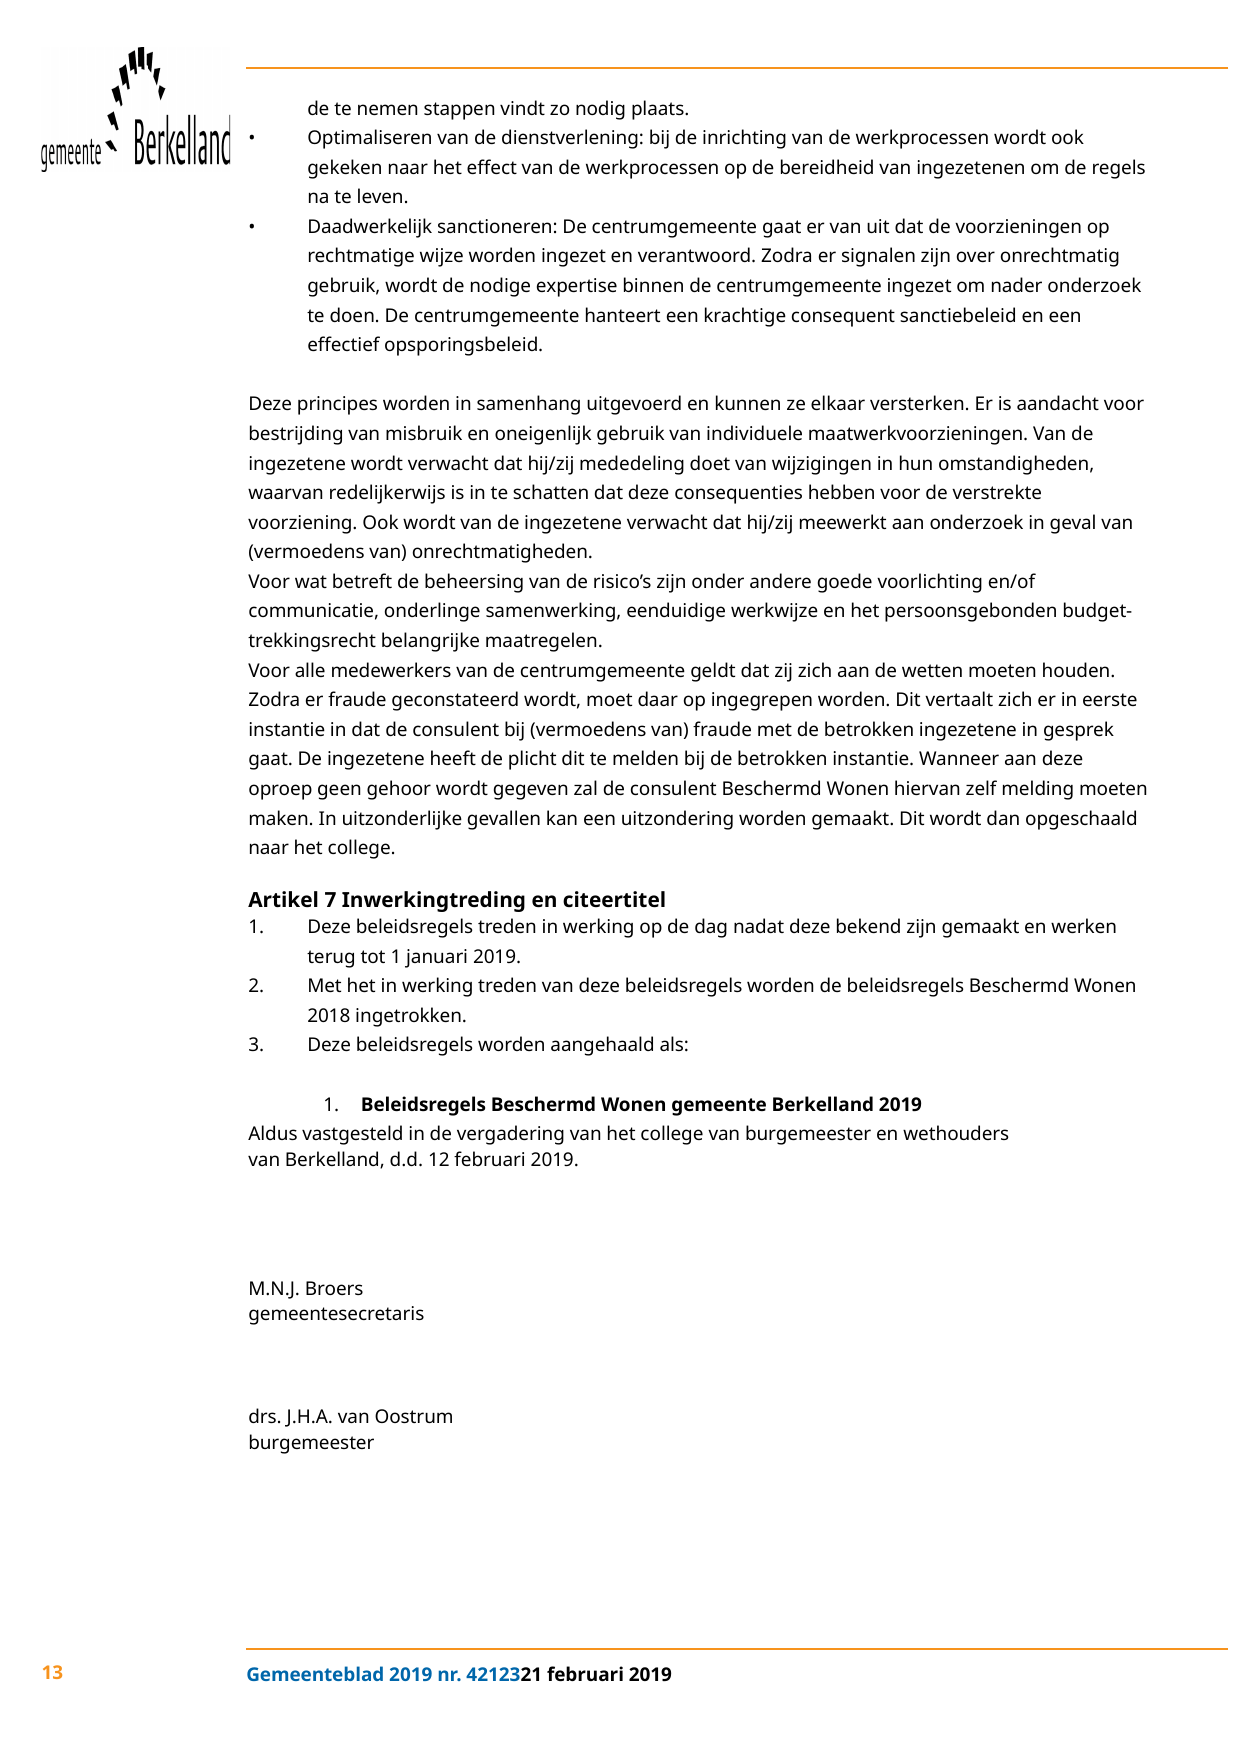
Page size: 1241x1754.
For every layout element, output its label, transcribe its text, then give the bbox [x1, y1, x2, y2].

list Met het in werking treden van deze beleidsregels worden de beleidsregels Beschermd Wonen 2018 ingetrokken. [248, 972, 1152, 1028]
text Voor alle medewerkers van de centrumgemeente geldt dat zij zich aan de wetten moeten houden. Zodra er fraude geconstateerd wordt, moet daar op ingegrepen worden. Dit vertaalt zich er in eerste instantie in dat de consulent bij (vermoedens van) fraude met de betrokken ingezetene in gesprek gaat. De ingezetene heeft de plicht dit te melden bij de betrokken instantie. Wanneer aan deze oproep geen gehoor wordt gegeven zal de consulent Beschermd Wonen hiervan zelf melding moeten maken. In uitzonderlijke gevallen kan een uitzondering worden gemaakt. Dit wordt dan opgeschaald naar het college. [248, 657, 1152, 860]
picture [41, 47, 231, 172]
list Optimaliseren van de dienstverlening: bij de inrichting van de werkprocessen wordt ook gekeken naar het effect van de werkprocessen op de bereidheid van ingezetenen om de regels na te leven. [248, 124, 1152, 209]
text gemeentesecretaris [248, 1300, 1152, 1326]
text Voor wat betreft de beheersing van de risico’s zijn onder andere goede voorlichting en/of communicatie, onderlinge samenwerking, eenduidige werkwijze en het persoonsgebonden budget-trekkingsrecht belangrijke maatregelen. [248, 568, 1152, 653]
list Daadwerkelijk sanctioneren: De centrumgemeente gaat er van uit dat de voorzieningen op rechtmatige wijze worden ingezet en verantwoord. Zodra er signalen zijn over onrechtmatig gebruik, wordt de nodige expertise binnen de centrumgemeente ingezet om nader onderzoek te doen. De centrumgemeente hanteert een krachtige consequent sanctiebeleid en een effectief opsporingsbeleid. [248, 213, 1152, 357]
list Deze beleidsregels treden in werking op de dag nadat deze bekend zijn gemaakt en werken terug tot 1 januari 2019. [248, 913, 1152, 968]
text Aldus vastgesteld in de vergadering van het college van burgemeester en wethouders [248, 1120, 1152, 1146]
text Deze principes worden in samenhang uitgevoerd en kunnen ze elkaar versterken. Er is aandacht voor bestrijding van misbruik en oneigenlijk gebruik van individuele maatwerkvoorzieningen. Van de ingezetene wordt verwacht dat hij/zij mededeling doet van wijzigingen in hun omstandigheden, waarvan redelijkerwijs is in te schatten dat deze consequenties hebben voor de verstrekte voorziening. Ook wordt van de ingezetene verwacht dat hij/zij meewerkt aan onderzoek in geval van (vermoedens van) onrechtmatigheden. [248, 391, 1152, 564]
text Artikel 7 Inwerkingtreding en citeertitel [248, 885, 1152, 913]
list de te nemen stappen vindt zo nodig plaats. [248, 95, 1152, 121]
list Beleidsregels Beschermd Wonen gemeente Berkelland 2019 [323, 1091, 1152, 1116]
text drs. J.H.A. van Oostrum [248, 1403, 1152, 1429]
text burgemeester [248, 1429, 1152, 1455]
text M.N.J. Broers [248, 1275, 1152, 1300]
list Deze beleidsregels worden aangehaald als: [248, 1032, 1152, 1057]
text van Berkelland, d.d. 12 februari 2019. [248, 1146, 1152, 1172]
